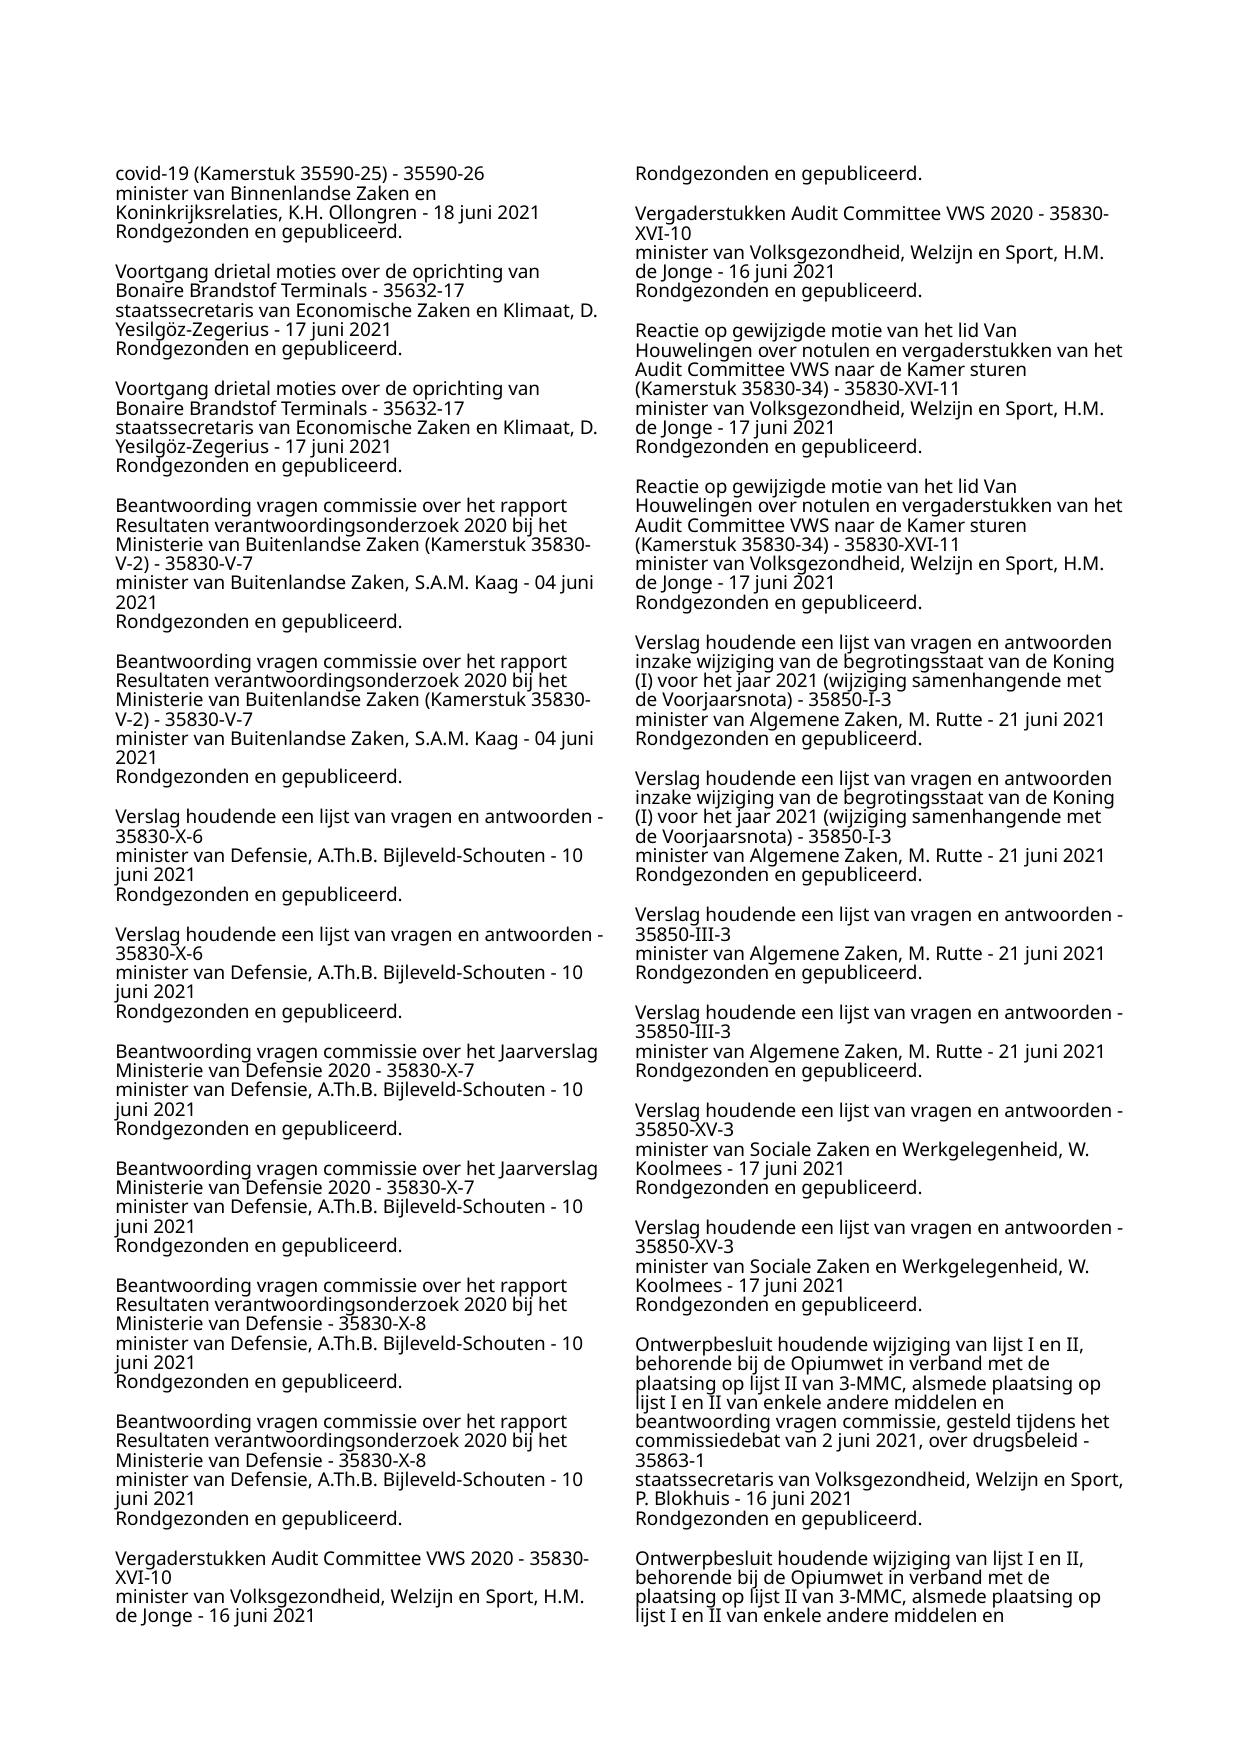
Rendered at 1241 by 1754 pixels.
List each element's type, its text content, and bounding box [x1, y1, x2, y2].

text Rondgezonden en gepubliceerd. [635, 165, 1125, 184]
text Rondgezonden en gepubliceerd. [635, 438, 1125, 457]
text Rondgezonden en gepubliceerd. [115, 1003, 605, 1022]
text Verslag houdende een lijst van vragen en antwoorden - 35830-X-6 [115, 808, 605, 847]
text Rondgezonden en gepubliceerd. [115, 1237, 605, 1256]
text minister van Defensie, A.Th.B. Bijleveld-Schouten - 10 juni 2021 [115, 1471, 605, 1509]
text Rondgezonden en gepubliceerd. [635, 964, 1125, 983]
text staatssecretaris van Volksgezondheid, Welzijn en Sport, P. Blokhuis - 16 juni 2021 [635, 1471, 1125, 1509]
text minister van Algemene Zaken, M. Rutte - 21 juni 2021 [635, 1043, 1125, 1062]
text Voortgang drietal moties over de oprichting van Bonaire Brandstof Terminals - 35632-17 [115, 263, 605, 302]
text minister van Buitenlandse Zaken, S.A.M. Kaag - 04 juni 2021 [115, 730, 605, 768]
text Rondgezonden en gepubliceerd. [115, 1509, 605, 1529]
text Rondgezonden en gepubliceerd. [115, 340, 605, 359]
text Rondgezonden en gepubliceerd. [635, 1509, 1125, 1529]
text Ontwerpbesluit houdende wijziging van lijst I en II, behorende bij de Opiumwet in verband met de plaatsing op lijst II van 3-MMC, alsmede plaatsing op lijst I en II van enkele andere middelen en beantwoording vragen commissie, gesteld tijdens het commissiedebat van 2 juni 2021, over drugsbeleid - 35863-1 [635, 1336, 1125, 1471]
text Rondgezonden en gepubliceerd. [115, 1120, 605, 1139]
text Rondgezonden en gepubliceerd. [115, 613, 605, 632]
text minister van Defensie, A.Th.B. Bijleveld-Schouten - 10 juni 2021 [115, 1198, 605, 1237]
text minister van Algemene Zaken, M. Rutte - 21 juni 2021 [635, 847, 1125, 866]
text Voortgang drietal moties over de oprichting van Bonaire Brandstof Terminals - 35632-17 [115, 380, 605, 419]
text Rondgezonden en gepubliceerd. [115, 457, 605, 477]
text Verslag houdende een lijst van vragen en antwoorden - 35850-XV-3 [635, 1102, 1125, 1141]
text Vergaderstukken Audit Committee VWS 2020 - 35830-XVI-10 [635, 205, 1125, 244]
text Vergaderstukken Audit Committee VWS 2020 - 35830-XVI-10 [115, 1549, 605, 1588]
text minister van Defensie, A.Th.B. Bijleveld-Schouten - 10 juni 2021 [115, 1081, 605, 1120]
text Beantwoording vragen commissie over het rapport Resultaten verantwoordingsonderzoek 2020 bij het Ministerie van Defensie - 35830-X-8 [115, 1277, 605, 1335]
text minister van Volksgezondheid, Welzijn en Sport, H.M. de Jonge - 17 juni 2021 [635, 399, 1125, 438]
text Rondgezonden en gepubliceerd. [635, 866, 1125, 886]
text Reactie op gewijzigde motie van het lid Van Houwelingen over notulen en vergaderstukken van het Audit Committee VWS naar de Kamer sturen (Kamerstuk 35830-34) - 35830-XVI-11 [635, 322, 1125, 399]
text minister van Buitenlandse Zaken, S.A.M. Kaag - 04 juni 2021 [115, 574, 605, 613]
text minister van Volksgezondheid, Welzijn en Sport, H.M. de Jonge - 16 juni 2021 [115, 1588, 605, 1627]
text Rondgezonden en gepubliceerd. [635, 1062, 1125, 1081]
text covid-19 (Kamerstuk 35590-25) - 35590-26 [115, 165, 605, 184]
text minister van Volksgezondheid, Welzijn en Sport, H.M. de Jonge - 17 juni 2021 [635, 555, 1125, 594]
text minister van Sociale Zaken en Werkgelegenheid, W. Koolmees - 17 juni 2021 [635, 1141, 1125, 1179]
text Beantwoording vragen commissie over het rapport Resultaten verantwoordingsonderzoek 2020 bij het Ministerie van Buitenlandse Zaken (Kamerstuk 35830-V-2) - 35830-V-7 [115, 497, 605, 574]
text Rondgezonden en gepubliceerd. [635, 282, 1125, 302]
text Rondgezonden en gepubliceerd. [115, 223, 605, 242]
text Beantwoording vragen commissie over het Jaarverslag Ministerie van Defensie 2020 - 35830-X-7 [115, 1160, 605, 1198]
text minister van Defensie, A.Th.B. Bijleveld-Schouten - 10 juni 2021 [115, 847, 605, 886]
text minister van Algemene Zaken, M. Rutte - 21 juni 2021 [635, 945, 1125, 964]
text staatssecretaris van Economische Zaken en Klimaat, D. Yesilgöz-Zegerius - 17 juni 2021 [115, 419, 605, 457]
text Verslag houdende een lijst van vragen en antwoorden - 35850-III-3 [635, 906, 1125, 945]
text minister van Binnenlandse Zaken en Koninkrijksrelaties, K.H. Ollongren - 18 juni 2021 [115, 184, 605, 223]
text Ontwerpbesluit houdende wijziging van lijst I en II, behorende bij de Opiumwet in verband met de plaatsing op lijst II van 3-MMC, alsmede plaatsing op lijst I en II van enkele andere middelen en [635, 1549, 1125, 1627]
text Beantwoording vragen commissie over het rapport Resultaten verantwoordingsonderzoek 2020 bij het Ministerie van Defensie - 35830-X-8 [115, 1413, 605, 1471]
text Verslag houdende een lijst van vragen en antwoorden - 35850-XV-3 [635, 1219, 1125, 1258]
text Reactie op gewijzigde motie van het lid Van Houwelingen over notulen en vergaderstukken van het Audit Committee VWS naar de Kamer sturen (Kamerstuk 35830-34) - 35830-XVI-11 [635, 478, 1125, 555]
text Rondgezonden en gepubliceerd. [635, 1296, 1125, 1315]
text Verslag houdende een lijst van vragen en antwoorden inzake wijziging van de begrotingsstaat van de Koning (I) voor het jaar 2021 (wijziging samenhangende met de Voorjaarsnota) - 35850-I-3 [635, 634, 1125, 711]
text minister van Sociale Zaken en Werkgelegenheid, W. Koolmees - 17 juni 2021 [635, 1258, 1125, 1296]
text Verslag houdende een lijst van vragen en antwoorden - 35830-X-6 [115, 926, 605, 964]
text minister van Volksgezondheid, Welzijn en Sport, H.M. de Jonge - 16 juni 2021 [635, 244, 1125, 282]
text minister van Defensie, A.Th.B. Bijleveld-Schouten - 10 juni 2021 [115, 1335, 605, 1373]
text staatssecretaris van Economische Zaken en Klimaat, D. Yesilgöz-Zegerius - 17 juni 2021 [115, 302, 605, 340]
text Rondgezonden en gepubliceerd. [115, 1373, 605, 1392]
text Verslag houdende een lijst van vragen en antwoorden inzake wijziging van de begrotingsstaat van de Koning (I) voor het jaar 2021 (wijziging samenhangende met de Voorjaarsnota) - 35850-I-3 [635, 770, 1125, 847]
text Beantwoording vragen commissie over het Jaarverslag Ministerie van Defensie 2020 - 35830-X-7 [115, 1043, 605, 1081]
text Rondgezonden en gepubliceerd. [115, 886, 605, 905]
text Rondgezonden en gepubliceerd. [115, 768, 605, 788]
text Beantwoording vragen commissie over het rapport Resultaten verantwoordingsonderzoek 2020 bij het Ministerie van Buitenlandse Zaken (Kamerstuk 35830-V-2) - 35830-V-7 [115, 653, 605, 730]
text Rondgezonden en gepubliceerd. [635, 1179, 1125, 1198]
text minister van Defensie, A.Th.B. Bijleveld-Schouten - 10 juni 2021 [115, 964, 605, 1003]
text Verslag houdende een lijst van vragen en antwoorden - 35850-III-3 [635, 1004, 1125, 1043]
text minister van Algemene Zaken, M. Rutte - 21 juni 2021 [635, 711, 1125, 730]
text Rondgezonden en gepubliceerd. [635, 730, 1125, 749]
text Rondgezonden en gepubliceerd. [635, 594, 1125, 613]
